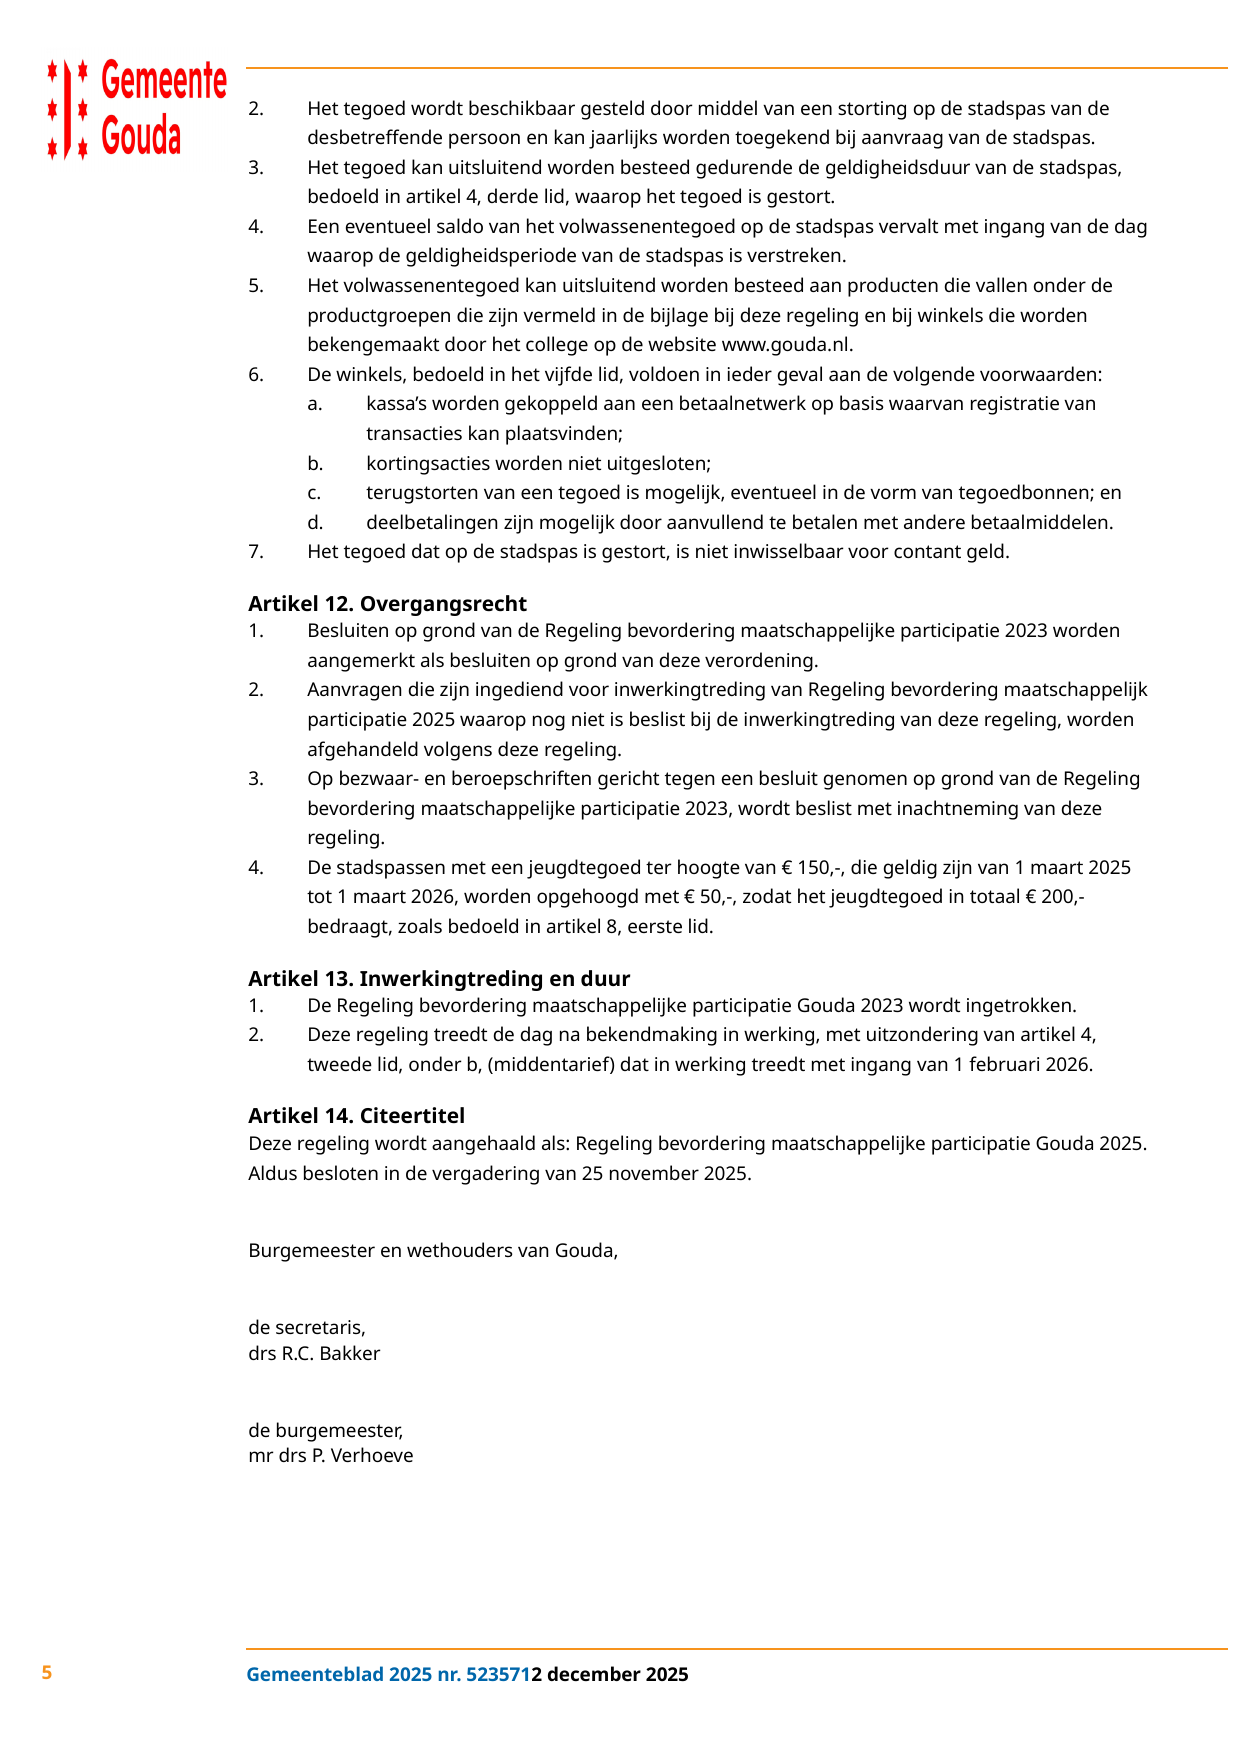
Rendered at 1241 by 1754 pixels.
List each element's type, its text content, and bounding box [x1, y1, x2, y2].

text Artikel 13. Inwerkingtreding en duur [248, 964, 1152, 992]
text drs R.C. Bakker [248, 1340, 1152, 1366]
list deelbetalingen zijn mogelijk door aanvullend te betalen met andere betaalmiddelen. [307, 509, 1152, 535]
list Het tegoed wordt beschikbaar gesteld door middel van een storting op de stadspas van de desbetreffende persoon en kan jaarlijks worden toegekend bij aanvraag van de stadspas. [248, 95, 1152, 150]
text de burgemeester, [248, 1417, 1152, 1443]
list Het volwassenentegoed kan uitsluitend worden besteed aan producten die vallen onder de productgroepen die zijn vermeld in de bijlage bij deze regeling en bij winkels die worden bekengemaakt door het college op de website www.gouda.nl. [248, 272, 1152, 357]
list De winkels, bedoeld in het vijfde lid, voldoen in ieder geval aan de volgende voorwaarden: [248, 361, 1152, 387]
text Burgemeester en wethouders van Gouda, [248, 1237, 1152, 1263]
picture [41, 47, 231, 172]
list Het tegoed kan uitsluitend worden besteed gedurende de geldigheidsduur van de stadspas, bedoeld in artikel 4, derde lid, waarop het tegoed is gestort. [248, 154, 1152, 209]
list Deze regeling treedt de dag na bekendmaking in werking, met uitzondering van artikel 4, tweede lid, onder b, (middentarief) dat in werking treedt met ingang van 1 februari 2026. [248, 1022, 1152, 1077]
list Op bezwaar- en beroepschriften gericht tegen een besluit genomen op grond van de Regeling bevordering maatschappelijke participatie 2023, wordt beslist met inachtneming van deze regeling. [248, 765, 1152, 850]
list kortingsacties worden niet uitgesloten; [307, 450, 1152, 476]
list De Regeling bevordering maatschappelijke participatie Gouda 2023 wordt ingetrokken. [248, 992, 1152, 1018]
list Een eventueel saldo van het volwassenentegoed op de stadspas vervalt met ingang van de dag waarop de geldigheidsperiode van de stadspas is verstreken. [248, 213, 1152, 268]
list Besluiten op grond van de Regeling bevordering maatschappelijke participatie 2023 worden aangemerkt als besluiten op grond van deze verordening. [248, 617, 1152, 673]
text mr drs P. Verhoeve [248, 1443, 1152, 1468]
text de secretaris, [248, 1314, 1152, 1340]
text Aldus besloten in de vergadering van 25 november 2025. [248, 1160, 1152, 1185]
list Het tegoed dat op de stadspas is gestort, is niet inwisselbaar voor contant geld. [248, 538, 1152, 564]
text Deze regeling wordt aangehaald als: Regeling bevordering maatschappelijke participatie Gouda 2025. [248, 1130, 1152, 1156]
list Aanvragen die zijn ingediend voor inwerkingtreding van Regeling bevordering maatschappelijk participatie 2025 waarop nog niet is beslist bij de inwerkingtreding van deze regeling, worden afgehandeld volgens deze regeling. [248, 677, 1152, 761]
list De stadspassen met een jeugdtegoed ter hoogte van € 150,-, die geldig zijn van 1 maart 2025 tot 1 maart 2026, worden opgehoogd met € 50,-, zodat het jeugdtegoed in totaal € 200,- bedraagt, zoals bedoeld in artikel 8, eerste lid. [248, 854, 1152, 939]
list kassa’s worden gekoppeld aan een betaalnetwerk op basis waarvan registratie van transacties kan plaatsvinden; [307, 391, 1152, 446]
text Artikel 12. Overgangsrecht [248, 589, 1152, 617]
list terugstorten van een tegoed is mogelijk, eventueel in de vorm van tegoedbonnen; en [307, 479, 1152, 505]
text Artikel 14. Citeertitel [248, 1102, 1152, 1130]
